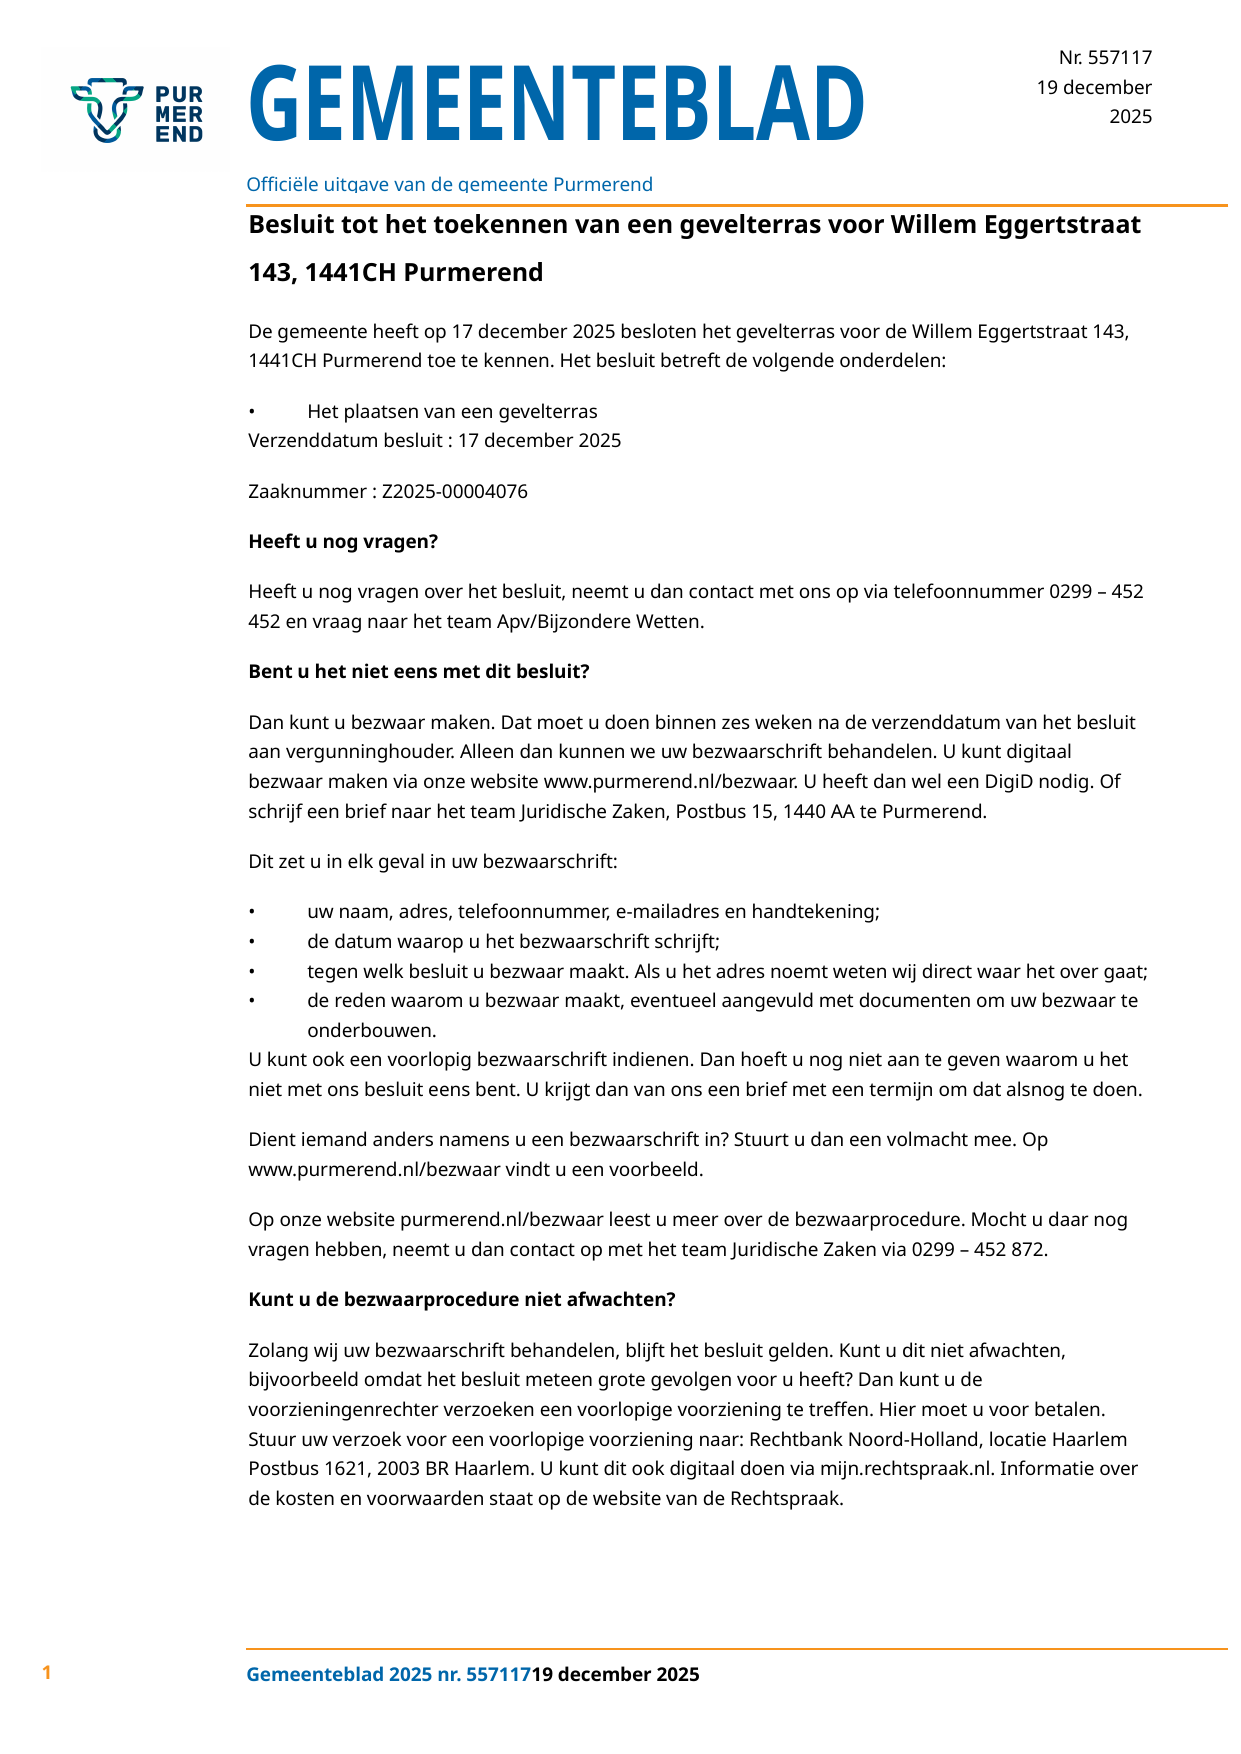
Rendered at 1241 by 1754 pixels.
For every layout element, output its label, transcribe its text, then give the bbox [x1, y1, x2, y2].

text Dit zet u in elk geval in uw bezwaarschrift: [248, 848, 1152, 874]
text Verzenddatum besluit : 17 december 2025 [248, 427, 1152, 453]
text Besluit tot het toekennen van een gevelterras voor Willem Eggertstraat 143, 1441CH Purmerend [248, 207, 1152, 288]
list de datum waarop u het bezwaarschrift schrijft; [248, 928, 1152, 954]
list uw naam, adres, telefoonnummer, e-mailadres en handtekening; [248, 899, 1152, 924]
list de reden waarom u bezwaar maakt, eventueel aangevuld met documenten om uw bezwaar te onderbouwen. [248, 987, 1152, 1043]
text Bent u het niet eens met dit besluit? [248, 659, 1152, 684]
text De gemeente heeft op 17 december 2025 besloten het gevelterras voor de Willem Eggertstraat 143, 1441CH Purmerend toe te kennen. Het besluit betreft de volgende onderdelen: [248, 318, 1152, 373]
text Heeft u nog vragen over het besluit, neemt u dan contact met ons op via telefoonnummer 0299 – 452 452 en vraag naar het team Apv/Bijzondere Wetten. [248, 579, 1152, 634]
list tegen welk besluit u bezwaar maakt. Als u het adres noemt weten wij direct waar het over gaat; [248, 958, 1152, 984]
list Het plaatsen van een gevelterras [248, 398, 1152, 424]
text Dan kunt u bezwaar maken. Dat moet u doen binnen zes weken na de verzenddatum van het besluit aan vergunninghouder. Alleen dan kunnen we uw bezwaarschrift behandelen. U kunt digitaal bezwaar maken via onze website www.purmerend.nl/bezwaar. U heeft dan wel een DigiD nodig. Of schrijf een brief naar het team Juridische Zaken, Postbus 15, 1440 AA te Purmerend. [248, 709, 1152, 824]
text Zolang wij uw bezwaarschrift behandelen, blijft het besluit gelden. Kunt u dit niet afwachten, bijvoorbeeld omdat het besluit meteen grote gevolgen voor u heeft? Dan kunt u de voorzieningenrechter verzoeken een voorlopige voorziening te treffen. Hier moet u voor betalen. Stuur uw verzoek voor een voorlopige voorziening naar: Rechtbank Noord-Holland, locatie Haarlem Postbus 1621, 2003 BR Haarlem. U kunt dit ook digitaal doen via mijn.rechtspraak.nl. Informatie over de kosten en voorwaarden staat op de website van de Rechtspraak. [248, 1337, 1152, 1511]
text Zaaknummer : Z2025-00004076 [248, 478, 1152, 504]
picture [41, 47, 231, 172]
text Dient iemand anders namens u een bezwaarschrift in? Stuurt u dan een volmacht mee. Op www.purmerend.nl/bezwaar vindt u een voorbeeld. [248, 1127, 1152, 1182]
text U kunt ook een voorlopig bezwaarschrift indienen. Dan hoeft u nog niet aan te geven waarom u het niet met ons besluit eens bent. U krijgt dan van ons een brief met een termijn om dat alsnog te doen. [248, 1047, 1152, 1102]
text Heeft u nog vragen? [248, 528, 1152, 554]
text Op onze website purmerend.nl/bezwaar leest u meer over de bezwaarprocedure. Mocht u daar nog vragen hebben, neemt u dan contact op met het team Juridische Zaken via 0299 – 452 872. [248, 1207, 1152, 1262]
text Kunt u de bezwaarprocedure niet afwachten? [248, 1287, 1152, 1312]
